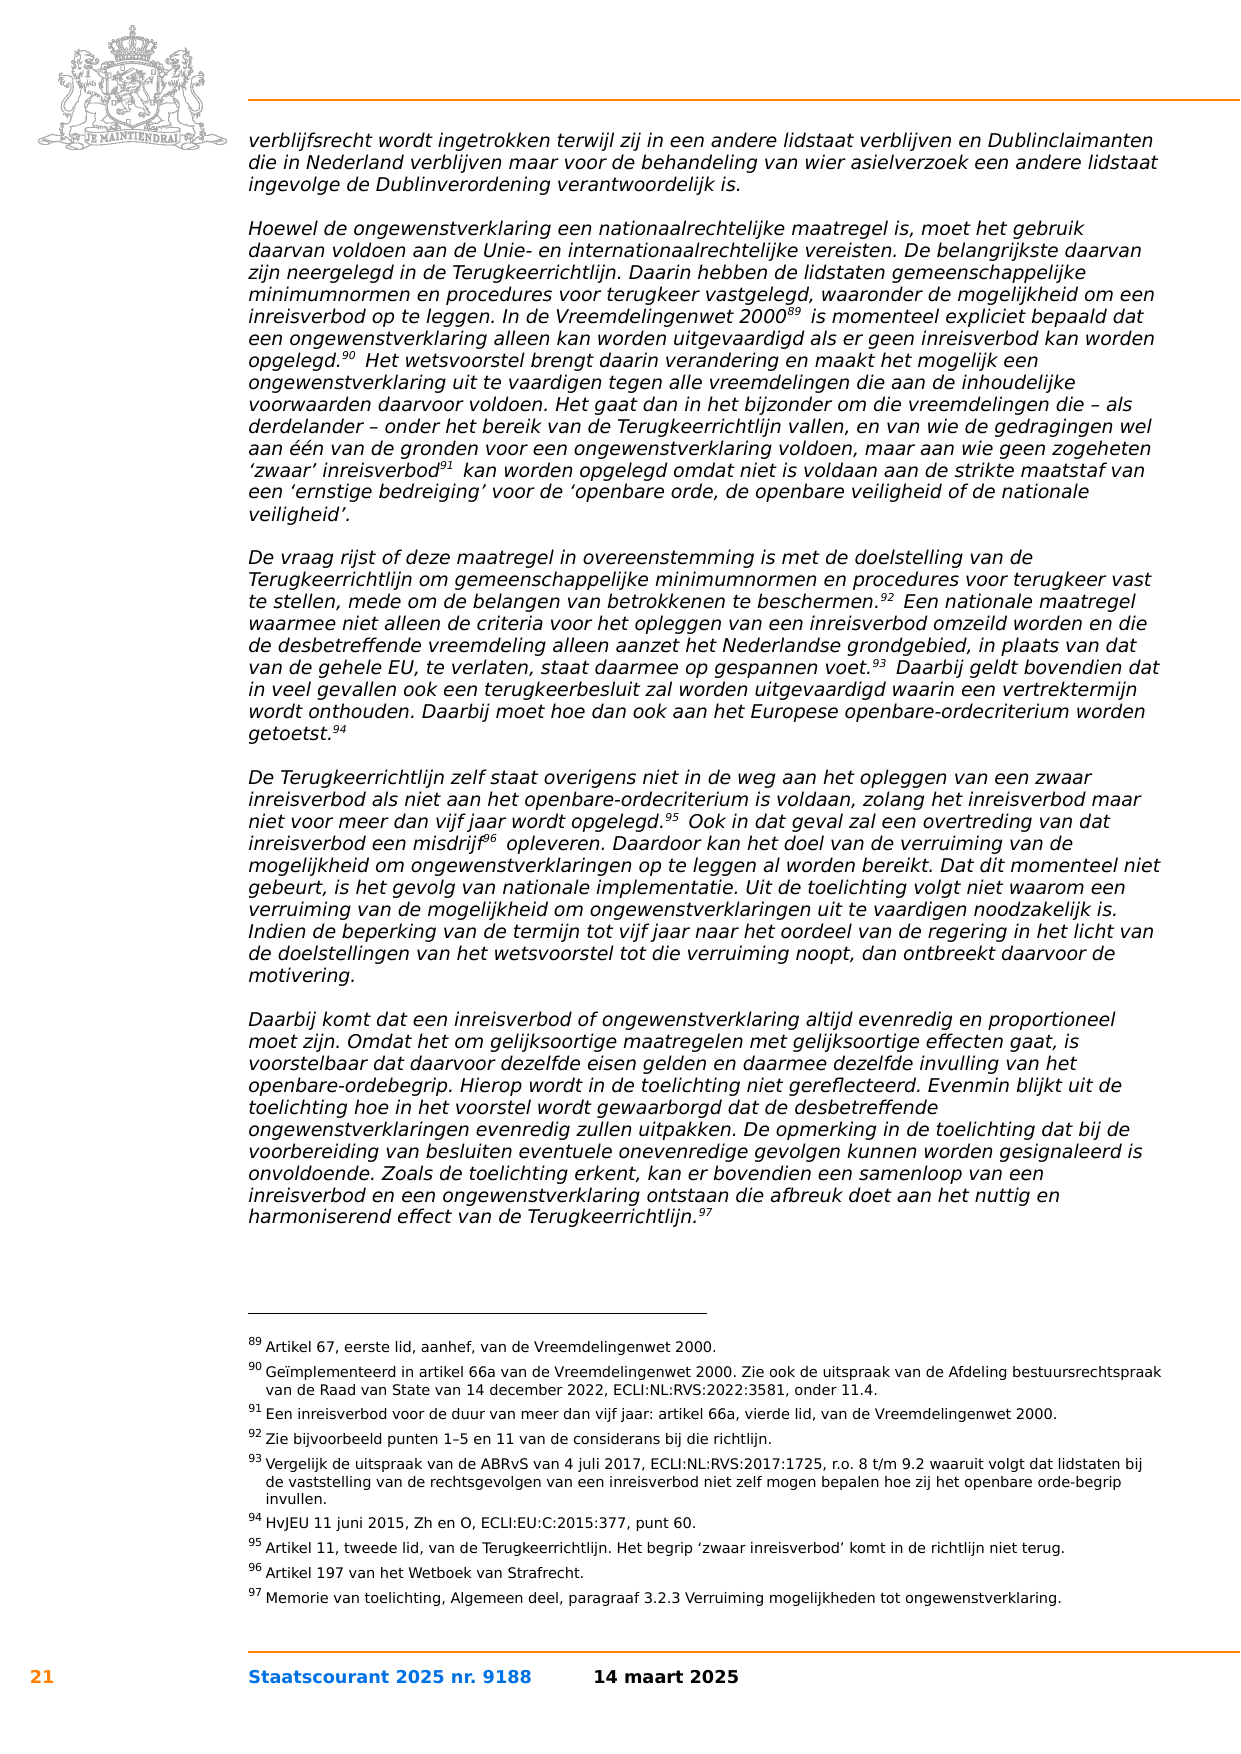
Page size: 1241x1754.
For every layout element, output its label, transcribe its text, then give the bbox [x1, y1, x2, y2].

text verblijfsrecht wordt ingetrokken terwijl zij in een andere lidstaat verblijven en Dublinclaimanten die in Nederland verblijven maar voor de behandeling van wier asielverzoek een andere lidstaat ingevolge de Dublinverordening verantwoordelijk is. [248, 130, 1163, 196]
text Vergelijk de uitspraak van de ABRvS van 4 juli 2017, ECLI:NL:RVS:2017:1725, r.o. 8 t/m 9.2 waaruit volgt dat lidstaten bij de vaststelling van de rechtsgevolgen van een inreisverbod niet zelf mogen bepalen hoe zij het openbare orde-begrip invullen. [248, 1452, 1163, 1508]
text Geïmplementeerd in artikel 66a van de Vreemdelingenwet 2000. Zie ook de uitspraak van de Afdeling bestuursrechtspraak van de Raad van State van 14 december 2022, ECLI:NL:RVS:2022:3581, onder 11.4. [248, 1360, 1163, 1399]
text Artikel 197 van het Wetboek van Strafrecht. [248, 1561, 1163, 1583]
text Daarbij komt dat een inreisverbod of ongewenstverklaring altijd evenredig en proportioneel moet zijn. Omdat het om gelijksoortige maatregelen met gelijksoortige effecten gaat, is voorstelbaar dat daarvoor dezelfde eisen gelden en daarmee dezelfde invulling van het openbare-ordebegrip. Hierop wordt in de toelichting niet gereflecteerd. Evenmin blijkt uit de toelichting hoe in het voorstel wordt gewaarborgd dat de desbetreffende ongewenstverklaringen evenredig zullen uitpakken. De opmerking in de toelichting dat bij de voorbereiding van besluiten eventuele onevenredige gevolgen kunnen worden gesignaleerd is onvoldoende. Zoals de toelichting erkent, kan er bovendien een samenloop van een inreisverbod en een ongewenstverklaring ontstaan die afbreuk doet aan het nuttig en harmoniserend effect van de Terugkeerrichtlijn. [248, 1009, 1163, 1228]
text De vraag rijst of deze maatregel in overeenstemming is met de doelstelling van de Terugkeerrichtlijn om gemeenschappelijke minimumnormen en procedures voor terugkeer vast te stellen, mede om de belangen van betrokkenen te beschermen. Een nationale maatregel waarmee niet alleen de criteria voor het opleggen van een inreisverbod omzeild worden en die de desbetreffende vreemdeling alleen aanzet het Nederlandse grondgebied, in plaats van dat van de gehele EU, te verlaten, staat daarmee op gespannen voet. Daarbij geldt bovendien dat in veel gevallen ook een terugkeerbesluit zal worden uitgevaardigd waarin een vertrektermijn wordt onthouden. Daarbij moet hoe dan ook aan het Europese openbare-ordecriterium worden getoetst. [248, 547, 1163, 745]
text HvJEU 11 juni 2015, Zh en O, ECLI:EU:C:2015:377, punt 60. [248, 1511, 1163, 1533]
text Artikel 11, tweede lid, van de Terugkeerrichtlijn. Het begrip ‘zwaar inreisverbod’ komt in de richtlijn niet terug. [248, 1536, 1163, 1558]
text De Terugkeerrichtlijn zelf staat overigens niet in de weg aan het opleggen van een zwaar inreisverbod als niet aan het openbare-ordecriterium is voldaan, zolang het inreisverbod maar niet voor meer dan vijf jaar wordt opgelegd. Ook in dat geval zal een overtreding van dat inreisverbod een misdrijf opleveren. Daardoor kan het doel van de verruiming van de mogelijkheid om ongewenstverklaringen op te leggen al worden bereikt. Dat dit momenteel niet gebeurt, is het gevolg van nationale implementatie. Uit de toelichting volgt niet waarom een verruiming van de mogelijkheid om ongewenstverklaringen uit te vaardigen noodzakelijk is. Indien de beperking van de termijn tot vijf jaar naar het oordeel van de regering in het licht van de doelstellingen van het wetsvoorstel tot die verruiming noopt, dan ontbreekt daarvoor de motivering. [248, 767, 1163, 987]
picture [38, 25, 227, 150]
text Zie bijvoorbeeld punten 1–5 en 11 van de considerans bij die richtlijn. [248, 1427, 1163, 1449]
text Hoewel de ongewenstverklaring een nationaalrechtelijke maatregel is, moet het gebruik daarvan voldoen aan de Unie- en internationaalrechtelijke vereisten. De belangrijkste daarvan zijn neergelegd in de Terugkeerrichtlijn. Daarin hebben de lidstaten gemeenschappelijke minimumnormen en procedures voor terugkeer vastgelegd, waaronder de mogelijkheid om een inreisverbod op te leggen. In de Vreemdelingenwet 2000 is momenteel expliciet bepaald dat een ongewenstverklaring alleen kan worden uitgevaardigd als er geen inreisverbod kan worden opgelegd. Het wetsvoorstel brengt daarin verandering en maakt het mogelijk een ongewenstverklaring uit te vaardigen tegen alle vreemdelingen die aan de inhoudelijke voorwaarden daarvoor voldoen. Het gaat dan in het bijzonder om die vreemdelingen die – als derdelander – onder het bereik van de Terugkeerrichtlijn vallen, en van wie de gedragingen wel aan één van de gronden voor een ongewenstverklaring voldoen, maar aan wie geen zogeheten ‘zwaar’ inreisverbod kan worden opgelegd omdat niet is voldaan aan de strikte maatstaf van een ‘ernstige bedreiging’ voor de ‘openbare orde, de openbare veiligheid of de nationale veiligheid’. [248, 218, 1163, 525]
text Artikel 67, eerste lid, aanhef, van de Vreemdelingenwet 2000. [248, 1335, 1163, 1357]
text Memorie van toelichting, Algemeen deel, paragraaf 3.2.3 Verruiming mogelijkheden tot ongewenstverklaring. [248, 1586, 1163, 1608]
text Een inreisverbod voor de duur van meer dan vijf jaar: artikel 66a, vierde lid, van de Vreemdelingenwet 2000. [248, 1402, 1163, 1424]
